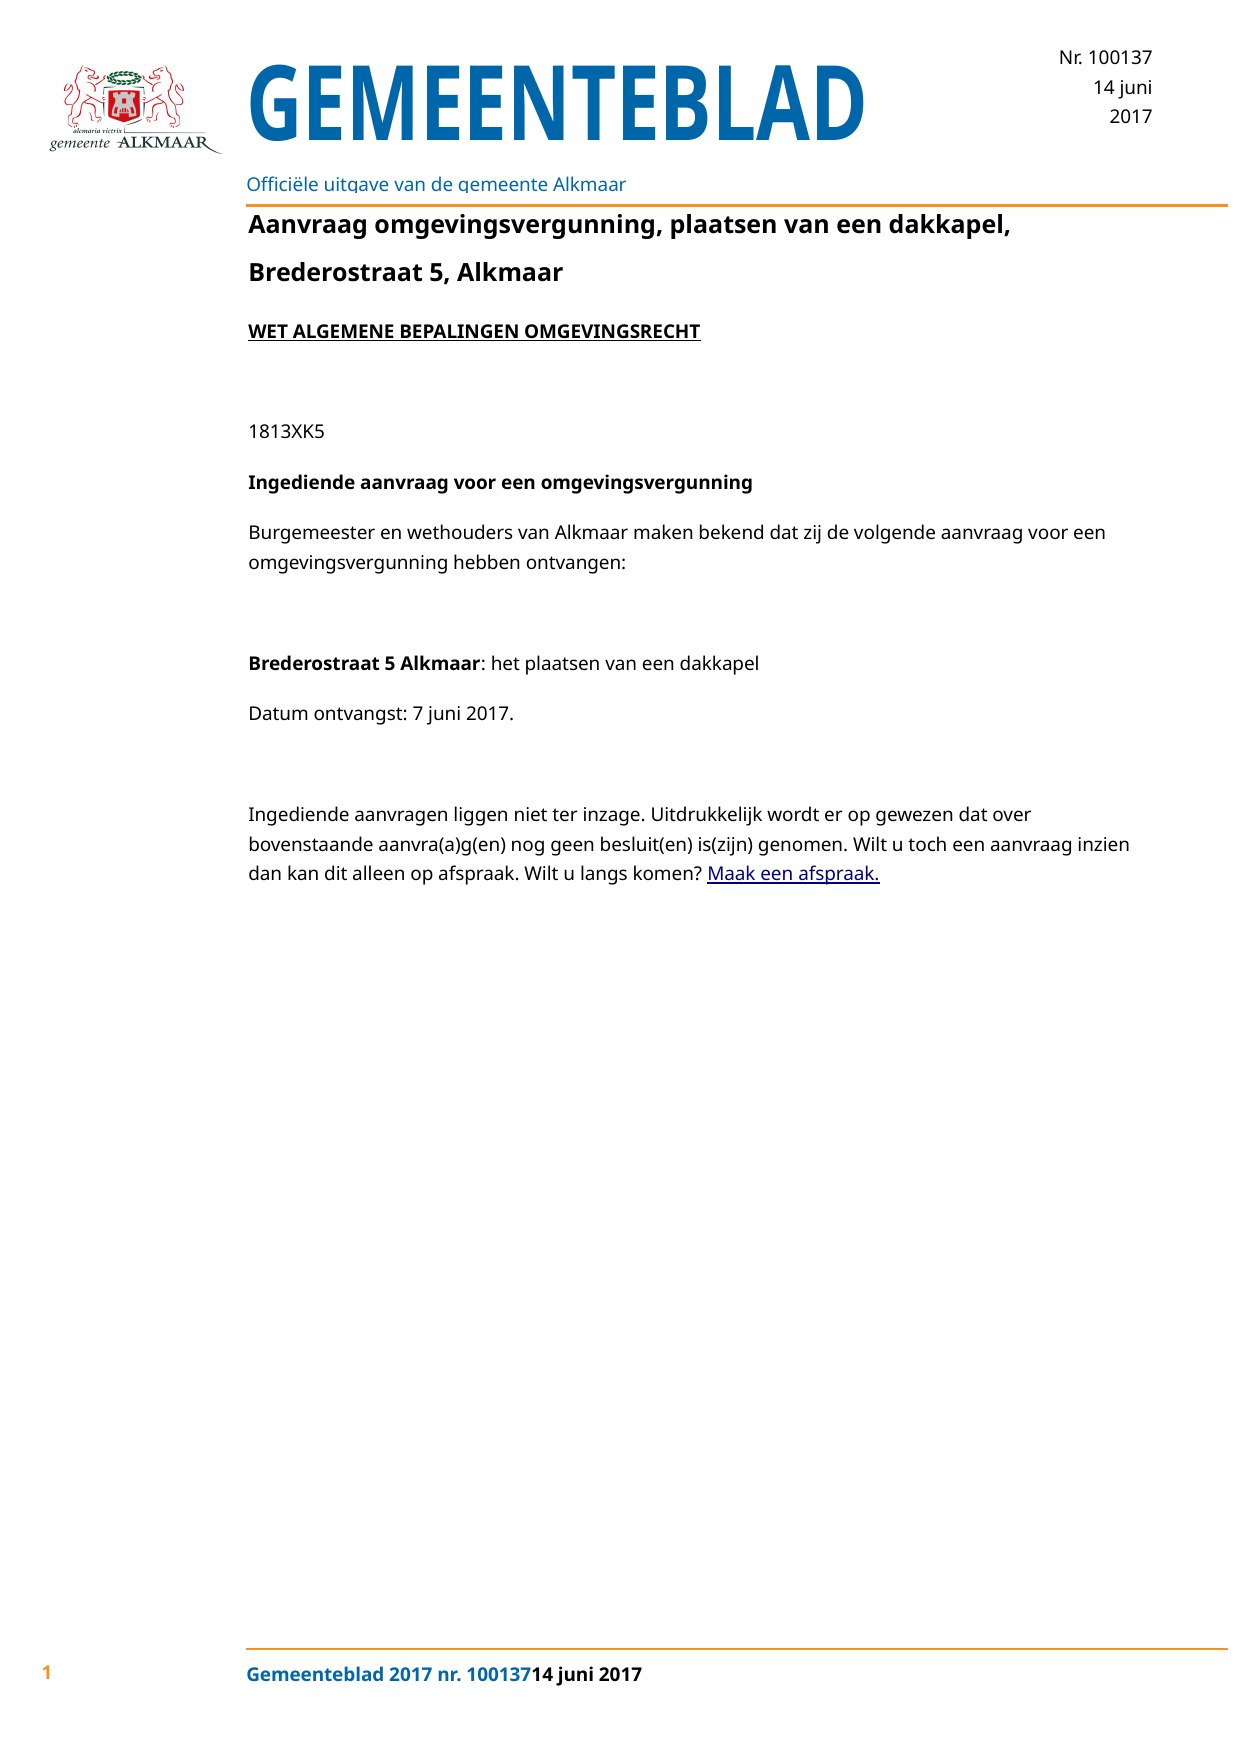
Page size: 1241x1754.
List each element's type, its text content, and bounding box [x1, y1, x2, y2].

text Datum ontvangst: 7 juni 2017. [248, 700, 1152, 726]
text Aanvraag omgevingsvergunning, plaatsen van een dakkapel, Brederostraat 5, Alkmaar [248, 207, 1152, 288]
text Brederostraat 5 Alkmaar: het plaatsen van een dakkapel [248, 650, 1152, 676]
text WET ALGEMENE BEPALINGEN OMGEVINGSRECHT [248, 318, 1152, 344]
picture [41, 47, 231, 172]
text Burgemeester en wethouders van Alkmaar maken bekend dat zij de volgende aanvraag voor een omgevingsvergunning hebben ontvangen: [248, 519, 1152, 575]
text 1813XK5 [248, 419, 1152, 444]
text Ingediende aanvraag voor een omgevingsvergunning [248, 469, 1152, 495]
text Ingediende aanvragen liggen niet ter inzage. Uitdrukkelijk wordt er op gewezen dat over bovenstaande aanvra(a)g(en) nog geen besluit(en) is(zijn) genomen. Wilt u toch een aanvraag inzien dan kan dit alleen op afspraak. Wilt u langs komen? Maak een afspraak. [248, 801, 1152, 886]
